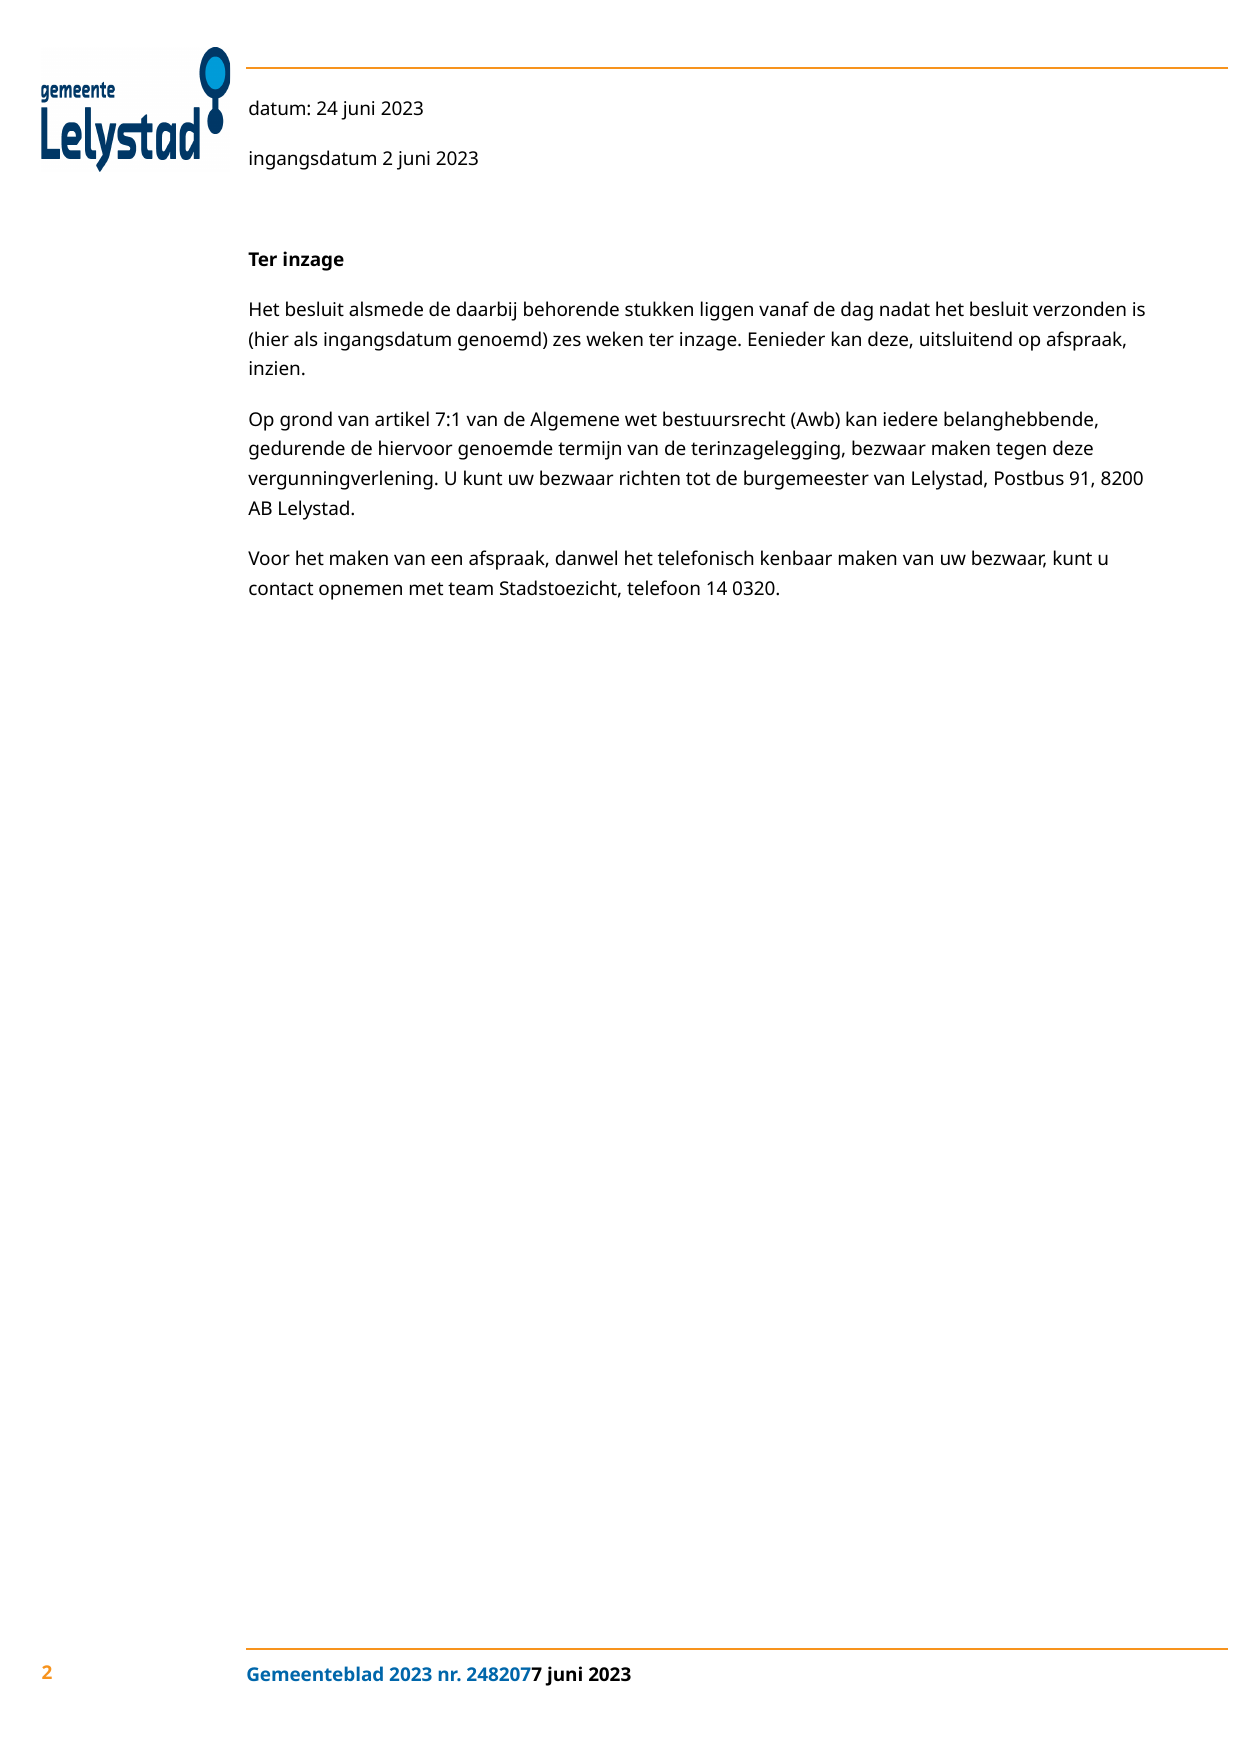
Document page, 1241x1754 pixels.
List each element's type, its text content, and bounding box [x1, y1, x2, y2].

text Het besluit alsmede de daarbij behorende stukken liggen vanaf de dag nadat het besluit verzonden is (hier als ingangsdatum genoemd) zes weken ter inzage. Eenieder kan deze, uitsluitend op afspraak, inzien. [248, 296, 1152, 381]
text Voor het maken van een afspraak, danwel het telefonisch kenbaar maken van uw bezwaar, kunt u contact opnemen met team Stadstoezicht, telefoon 14 0320. [248, 545, 1152, 601]
text Ter inzage [248, 246, 1152, 272]
text Op grond van artikel 7:1 van de Algemene wet bestuursrecht (Awb) kan iedere belanghebbende, gedurende de hiervoor genoemde termijn van de terinzagelegging, bezwaar maken tegen deze vergunningverlening. U kunt uw bezwaar richten tot de burgemeester van Lelystad, Postbus 91, 8200 AB Lelystad. [248, 406, 1152, 521]
text datum: 24 juni 2023 [248, 95, 1152, 121]
text ingangsdatum 2 juni 2023 [248, 145, 1152, 171]
picture [41, 47, 231, 172]
